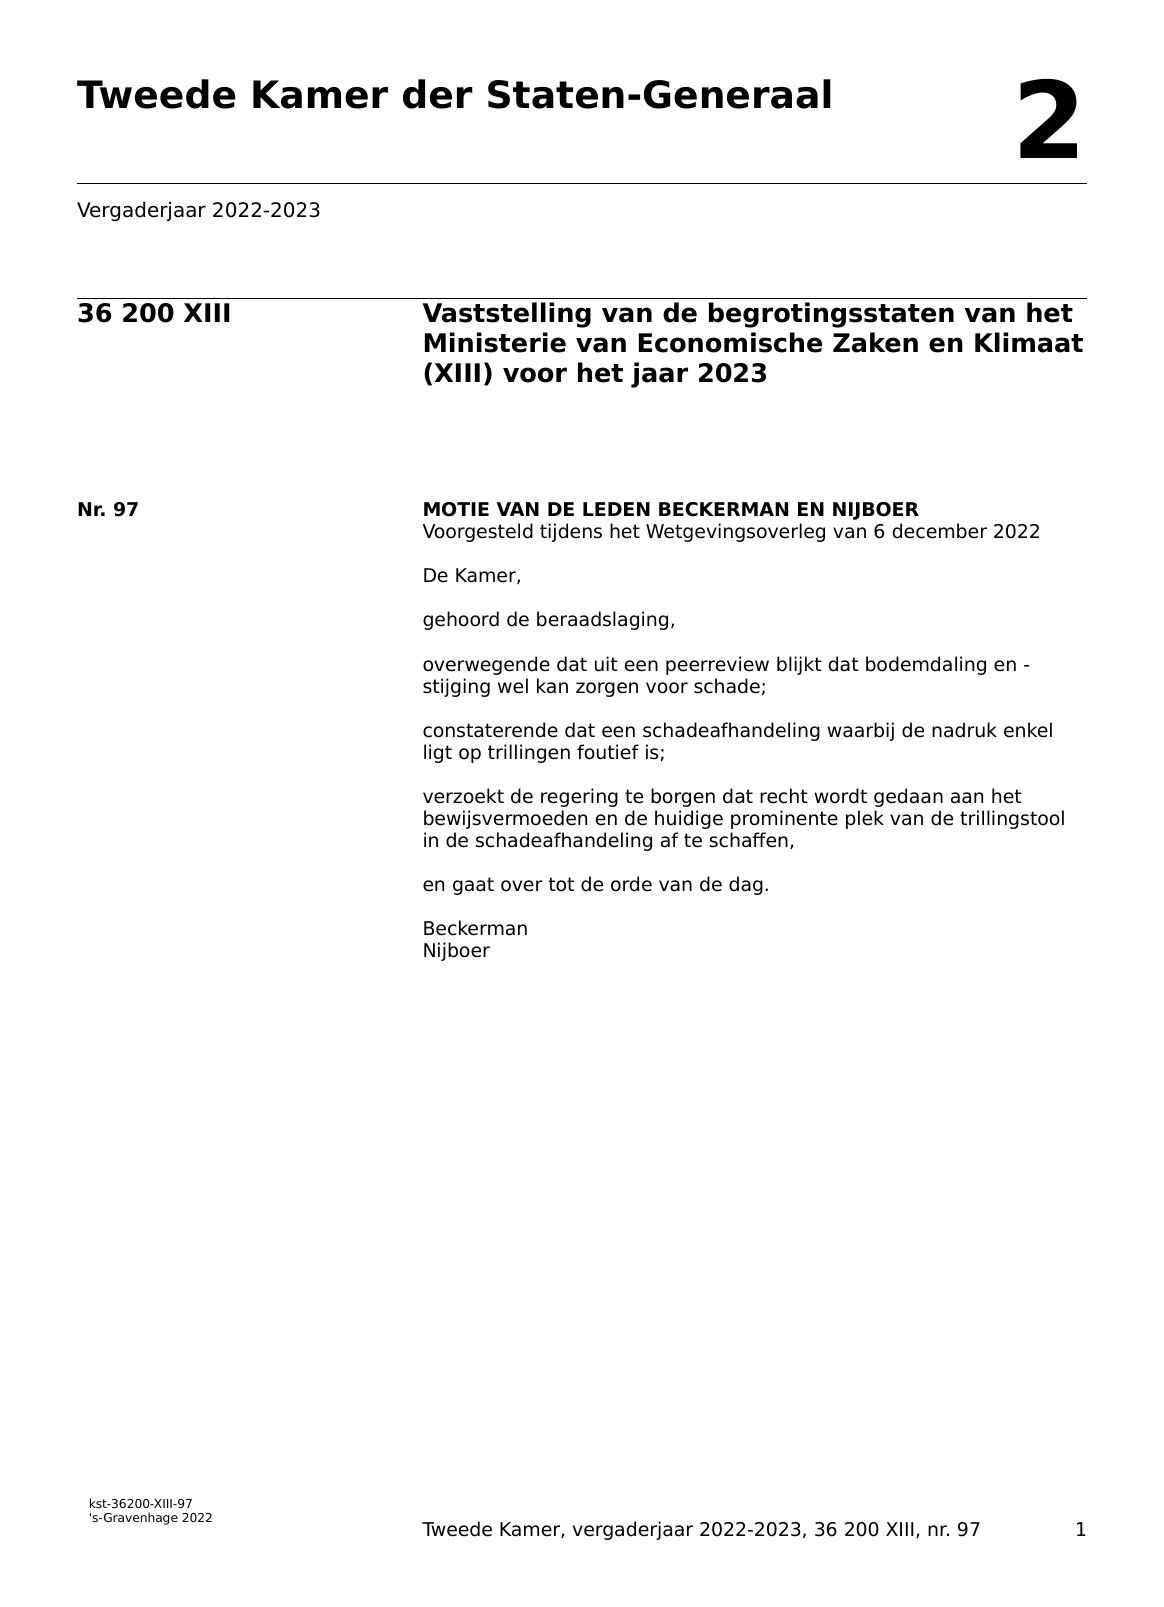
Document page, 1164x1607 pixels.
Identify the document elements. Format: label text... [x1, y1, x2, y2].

text Nijboer [422, 940, 1087, 962]
table_header 2 [886, 59, 1087, 183]
text en gaat over tot de orde van de dag. [422, 874, 1087, 896]
text Beckerman [422, 918, 1087, 940]
text De Kamer, [422, 565, 1087, 587]
table_cell Vergaderjaar 2022-2023 [77, 184, 1087, 298]
table_header Tweede Kamer der Staten-Generaal [77, 59, 886, 183]
text constaterende dat een schadeafhandeling waarbij de nadruk enkel ligt op trillingen foutief is; [422, 720, 1087, 764]
text gehoord de beraadslaging, [422, 609, 1087, 631]
text kst-36200-XIII-97 [88, 1497, 323, 1511]
text overwegende dat uit een peerreview blijkt dat bodemdaling en -stijging wel kan zorgen voor schade; [422, 653, 1087, 697]
text Voorgesteld tijdens het Wetgevingsoverleg van 6 december 2022 [422, 521, 1087, 543]
subtitle 36 200 XIII Vaststelling van de begrotingsstaten van het Ministerie van Economische Zaken en Klimaat (XIII) voor het jaar 2023 [77, 299, 1087, 388]
text verzoekt de regering te borgen dat recht wordt gedaan aan het bewijsvermoeden en de huidige prominente plek van de trillingstool in de schadeafhandeling af te schaffen, [422, 786, 1087, 852]
subtitle Nr. 97 MOTIE VAN DE LEDEN BECKERMAN EN NIJBOER [77, 499, 1087, 521]
text 's-Gravenhage 2022 [88, 1511, 323, 1525]
